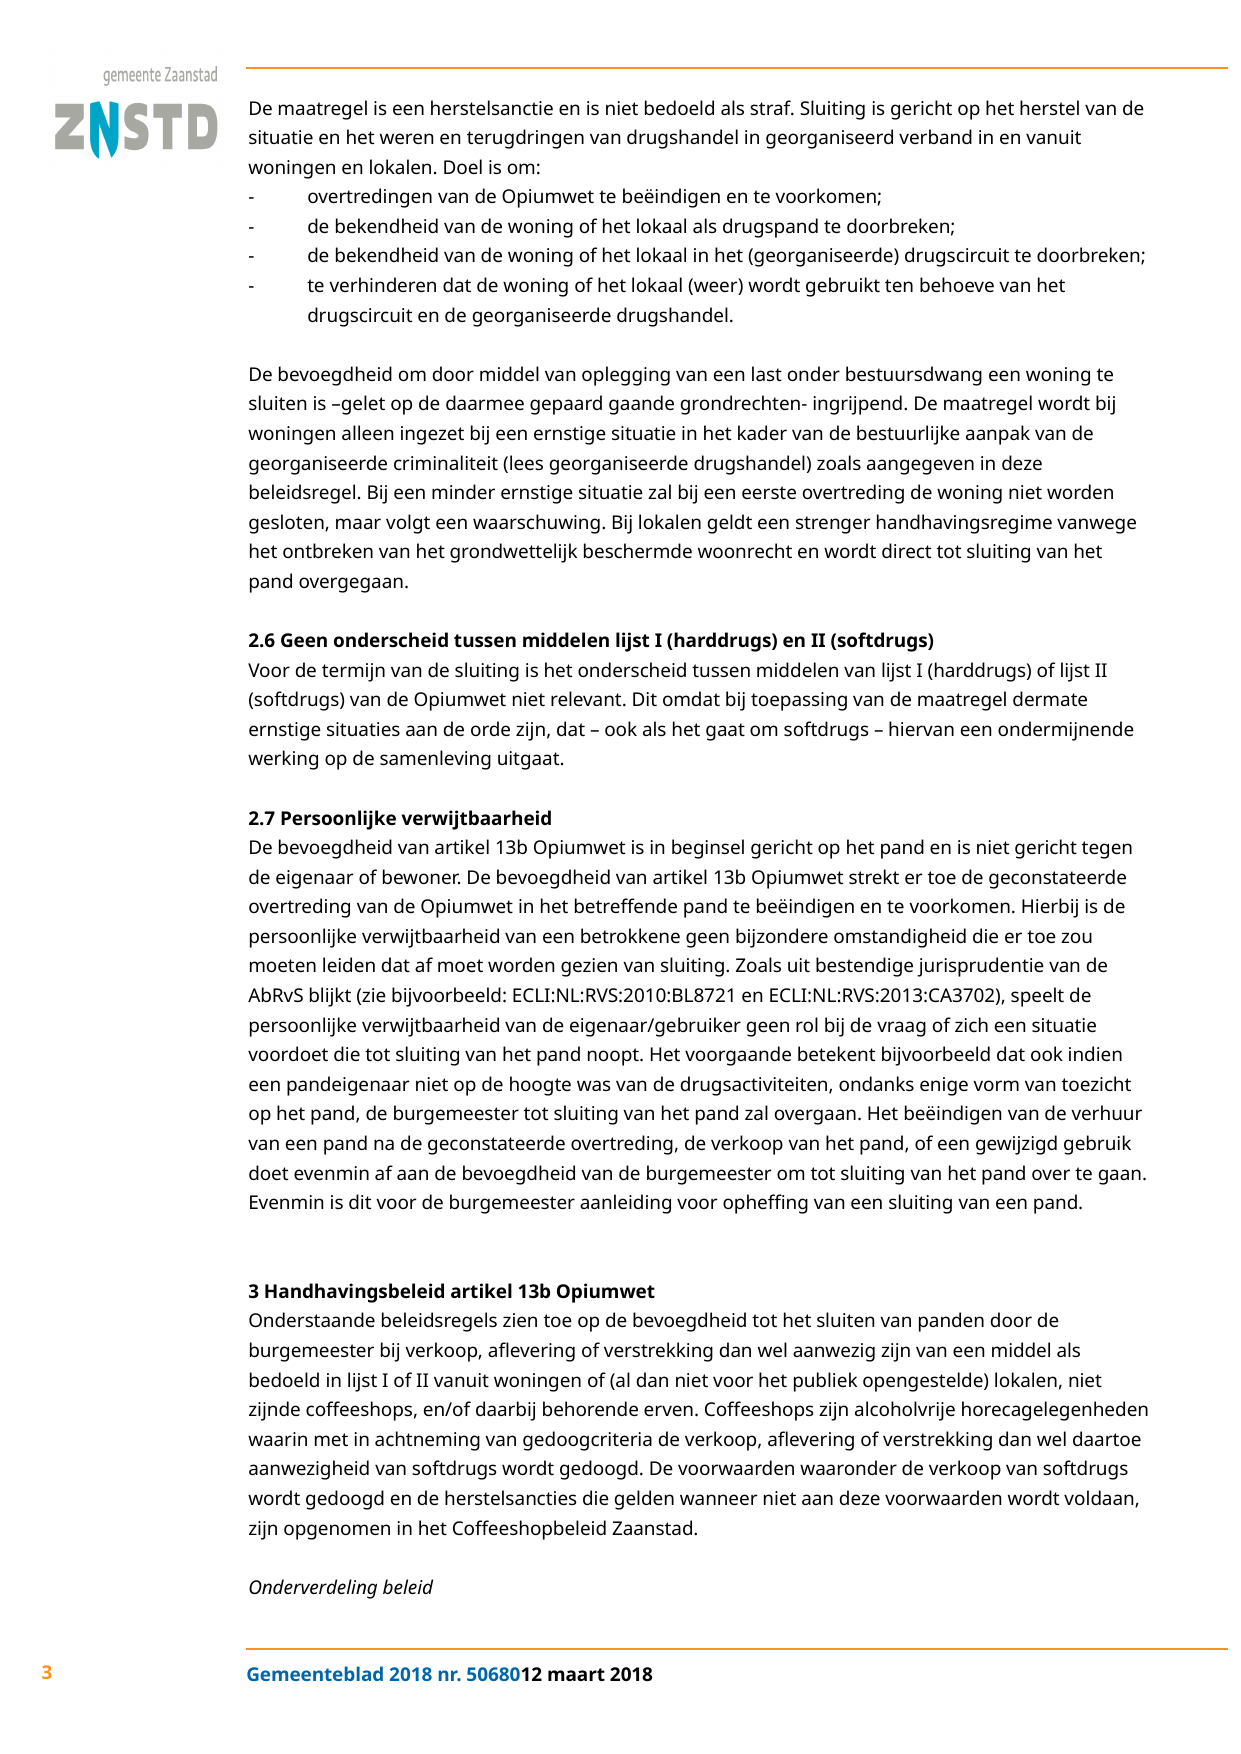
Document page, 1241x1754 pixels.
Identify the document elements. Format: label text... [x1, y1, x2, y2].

list de bekendheid van de woning of het lokaal als drugspand te doorbreken; [248, 213, 1152, 239]
text De maatregel is een herstelsanctie en is niet bedoeld als straf. Sluiting is gericht op het herstel van de situatie en het weren en terugdringen van drugshandel in georganiseerd verband in en vanuit woningen en lokalen. Doel is om: [248, 95, 1152, 180]
text Onderverdeling beleid [248, 1574, 1152, 1600]
list overtredingen van de Opiumwet te beëindigen en te voorkomen; [248, 183, 1152, 209]
text De bevoegdheid om door middel van oplegging van een last onder bestuursdwang een woning te sluiten is –gelet op de daarmee gepaard gaande grondrechten- ingrijpend. De maatregel wordt bij woningen alleen ingezet bij een ernstige situatie in het kader van de bestuurlijke aanpak van de georganiseerde criminaliteit (lees georganiseerde drugshandel) zoals aangegeven in deze beleidsregel. Bij een minder ernstige situatie zal bij een eerste overtreding de woning niet worden gesloten, maar volgt een waarschuwing. Bij lokalen geldt een strenger handhavingsregime vanwege het ontbreken van het grondwettelijk beschermde woonrecht en wordt direct tot sluiting van het pand overgegaan. [248, 361, 1152, 594]
text Onderstaande beleidsregels zien toe op de bevoegdheid tot het sluiten van panden door de burgemeester bij verkoop, aflevering of verstrekking dan wel aanwezig zijn van een middel als bedoeld in lijst I of II vanuit woningen of (al dan niet voor het publiek opengestelde) lokalen, niet zijnde coffeeshops, en/of daarbij behorende erven. Coffeeshops zijn alcoholvrije horecagelegenheden waarin met in achtneming van gedoogcriteria de verkoop, aflevering of verstrekking dan wel daartoe aanwezigheid van softdrugs wordt gedoogd. De voorwaarden waaronder de verkoop van softdrugs wordt gedoogd en de herstelsancties die gelden wanneer niet aan deze voorwaarden wordt voldaan, zijn opgenomen in het Coffeeshopbeleid Zaanstad. [248, 1308, 1152, 1541]
text Voor de termijn van de sluiting is het onderscheid tussen middelen van lijst I (harddrugs) of lijst II (softdrugs) van de Opiumwet niet relevant. Dit omdat bij toepassing van de maatregel dermate ernstige situaties aan de orde zijn, dat – ook als het gaat om softdrugs – hiervan een ondermijnende werking op de samenleving uitgaat. [248, 657, 1152, 771]
picture [41, 47, 231, 172]
text 3 Handhavingsbeleid artikel 13b Opiumwet [248, 1278, 1152, 1304]
list te verhinderen dat de woning of het lokaal (weer) wordt gebruikt ten behoeve van het drugscircuit en de georganiseerde drugshandel. [248, 272, 1152, 328]
text 2.7 Persoonlijke verwijtbaarheid [248, 805, 1152, 831]
list de bekendheid van de woning of het lokaal in het (georganiseerde) drugscircuit te doorbreken; [248, 243, 1152, 268]
text 2.6 Geen onderscheid tussen middelen lijst I (harddrugs) en II (softdrugs) [248, 627, 1152, 653]
text De bevoegdheid van artikel 13b Opiumwet is in beginsel gericht op het pand en is niet gericht tegen de eigenaar of bewoner. De bevoegdheid van artikel 13b Opiumwet strekt er toe de geconstateerde overtreding van de Opiumwet in het betreffende pand te beëindigen en te voorkomen. Hierbij is de persoonlijke verwijtbaarheid van een betrokkene geen bijzondere omstandigheid die er toe zou moeten leiden dat af moet worden gezien van sluiting. Zoals uit bestendige jurisprudentie van de AbRvS blijkt (zie bijvoorbeeld: ECLI:NL:RVS:2010:BL8721 en ECLI:NL:RVS:2013:CA3702), speelt de persoonlijke verwijtbaarheid van de eigenaar/gebruiker geen rol bij de vraag of zich een situatie voordoet die tot sluiting van het pand noopt. Het voorgaande betekent bijvoorbeeld dat ook indien een pandeigenaar niet op de hoogte was van de drugsactiviteiten, ondanks enige vorm van toezicht op het pand, de burgemeester tot sluiting van het pand zal overgaan. Het beëindigen van de verhuur van een pand na de geconstateerde overtreding, de verkoop van het pand, of een gewijzigd gebruik doet evenmin af aan de bevoegdheid van de burgemeester om tot sluiting van het pand over te gaan. Evenmin is dit voor de burgemeester aanleiding voor opheffing van een sluiting van een pand. [248, 834, 1152, 1215]
